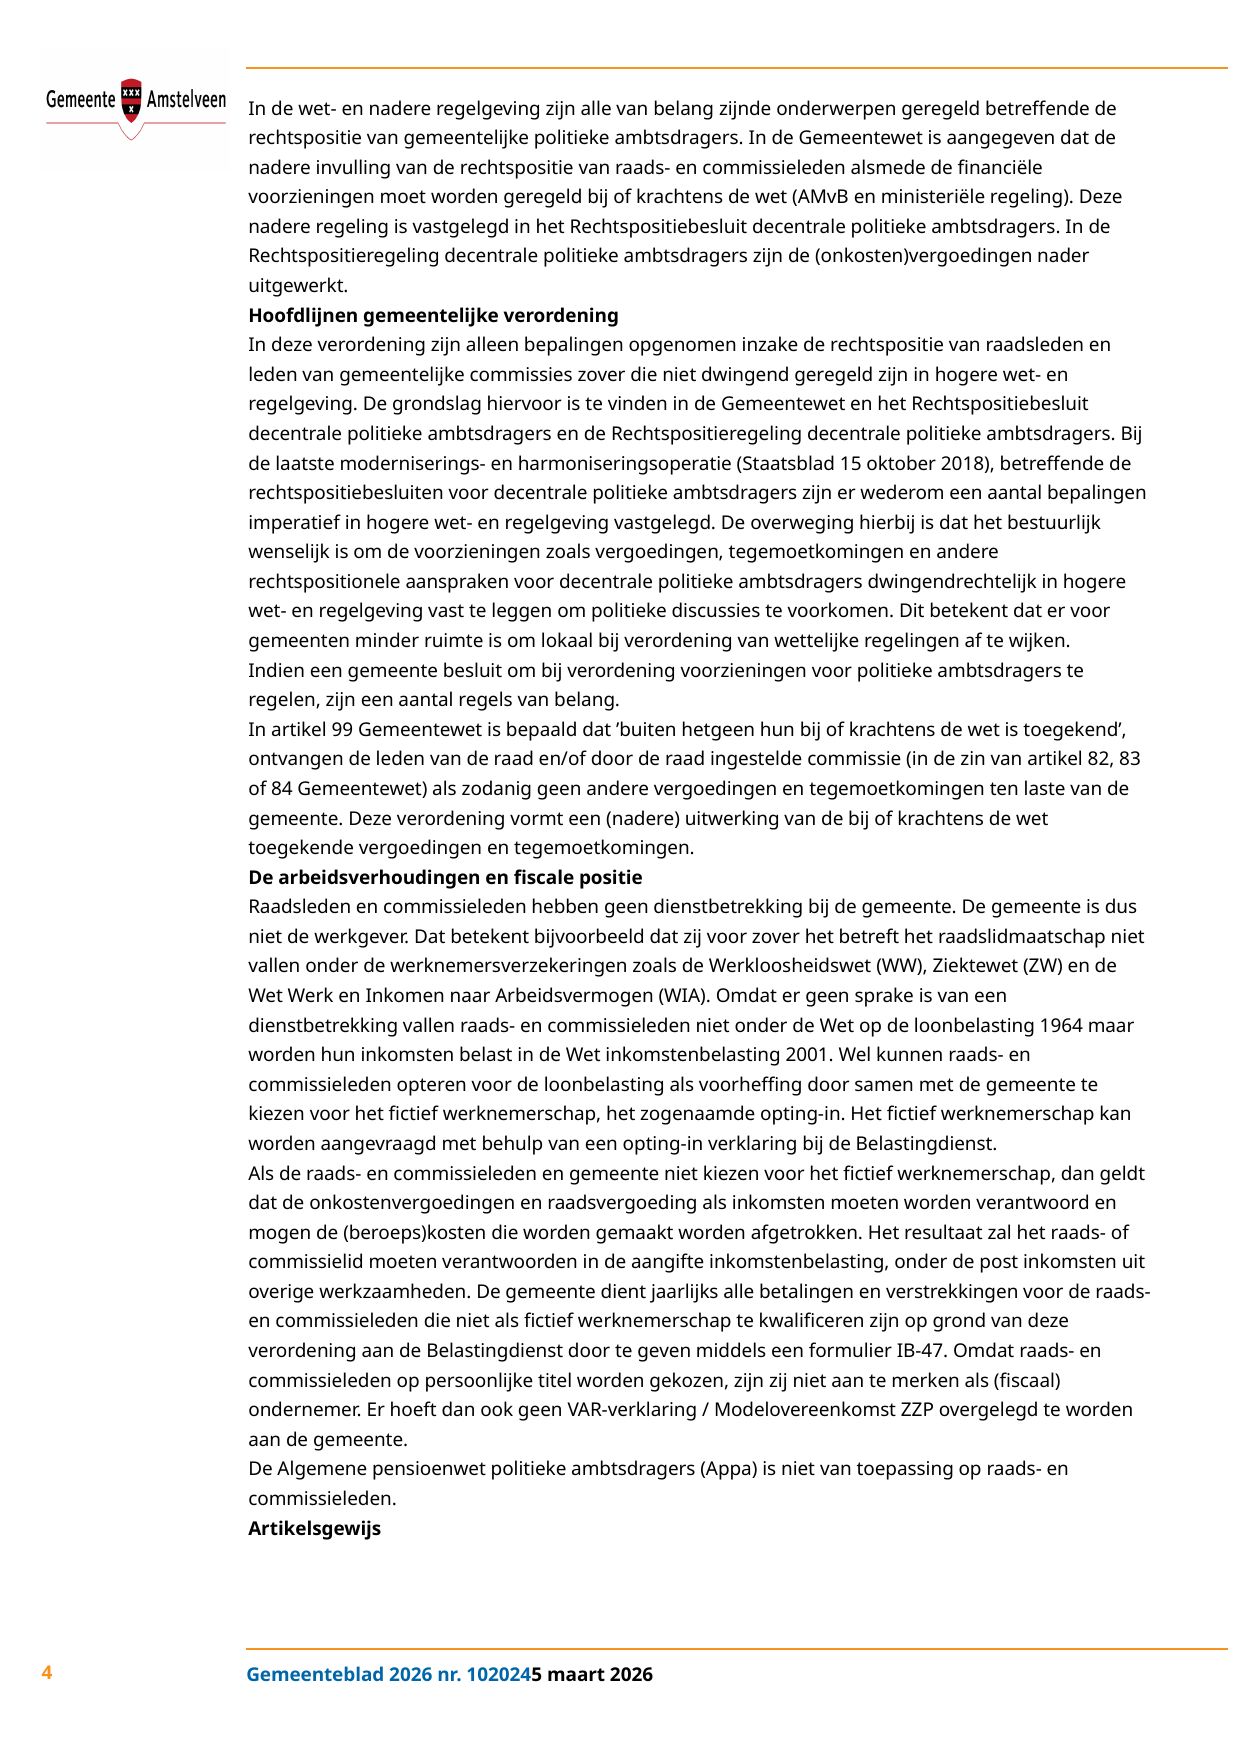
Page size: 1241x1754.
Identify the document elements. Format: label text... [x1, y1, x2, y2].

text Artikelsgewijs [248, 1515, 1152, 1541]
text Raadsleden en commissieleden hebben geen dienstbetrekking bij de gemeente. De gemeente is dus niet de werkgever. Dat betekent bijvoorbeeld dat zij voor zover het betreft het raadslidmaatschap niet vallen onder de werknemersverzekeringen zoals de Werkloosheidswet (WW), Ziektewet (ZW) en de Wet Werk en Inkomen naar Arbeidsvermogen (WIA). Omdat er geen sprake is van een dienstbetrekking vallen raads- en commissieleden niet onder de Wet op de loonbelasting 1964 maar worden hun inkomsten belast in de Wet inkomstenbelasting 2001. Wel kunnen raads- en commissieleden opteren voor de loonbelasting als voorheffing door samen met de gemeente te kiezen voor het fictief werknemerschap, het zogenaamde opting-in. Het fictief werknemerschap kan worden aangevraagd met behulp van een opting-in verklaring bij de Belastingdienst. [248, 893, 1152, 1156]
text Hoofdlijnen gemeentelijke verordening [248, 302, 1152, 328]
text In deze verordening zijn alleen bepalingen opgenomen inzake de rechtspositie van raadsleden en leden van gemeentelijke commissies zover die niet dwingend geregeld zijn in hogere wet- en regelgeving. De grondslag hiervoor is te vinden in de Gemeentewet en het Rechtspositiebesluit decentrale politieke ambtsdragers en de Rechtspositieregeling decentrale politieke ambtsdragers. Bij de laatste moderniserings- en harmoniseringsoperatie (Staatsblad 15 oktober 2018), betreffende de rechtspositiebesluiten voor decentrale politieke ambtsdragers zijn er wederom een aantal bepalingen imperatief in hogere wet- en regelgeving vastgelegd. De overweging hierbij is dat het bestuurlijk wenselijk is om de voorzieningen zoals vergoedingen, tegemoetkomingen en andere rechtspositionele aanspraken voor decentrale politieke ambtsdragers dwingendrechtelijk in hogere wet- en regelgeving vast te leggen om politieke discussies te voorkomen. Dit betekent dat er voor gemeenten minder ruimte is om lokaal bij verordening van wettelijke regelingen af te wijken. [248, 331, 1152, 653]
text In de wet- en nadere regelgeving zijn alle van belang zijnde onderwerpen geregeld betreffende de rechtspositie van gemeentelijke politieke ambtsdragers. In de Gemeentewet is aangegeven dat de nadere invulling van de rechtspositie van raads- en commissieleden alsmede de financiële voorzieningen moet worden geregeld bij of krachtens de wet (AMvB en ministeriële regeling). Deze nadere regeling is vastgelegd in het Rechtspositiebesluit decentrale politieke ambtsdragers. In de Rechtspositieregeling decentrale politieke ambtsdragers zijn de (onkosten)vergoedingen nader uitgewerkt. [248, 95, 1152, 298]
text De Algemene pensioenwet politieke ambtsdragers (Appa) is niet van toepassing op raads- en commissieleden. [248, 1456, 1152, 1511]
text Indien een gemeente besluit om bij verordening voorzieningen voor politieke ambtsdragers te regelen, zijn een aantal regels van belang. [248, 657, 1152, 712]
picture [41, 47, 231, 172]
text De arbeidsverhoudingen en fiscale positie [248, 864, 1152, 890]
text Als de raads- en commissieleden en gemeente niet kiezen voor het fictief werknemerschap, dan geldt dat de onkostenvergoedingen en raadsvergoeding als inkomsten moeten worden verantwoord en mogen de (beroeps)kosten die worden gemaakt worden afgetrokken. Het resultaat zal het raads- of commissielid moeten verantwoorden in de aangifte inkomstenbelasting, onder de post inkomsten uit overige werkzaamheden. De gemeente dient jaarlijks alle betalingen en verstrekkingen voor de raads- en commissieleden die niet als fictief werknemerschap te kwalificeren zijn op grond van deze verordening aan de Belastingdienst door te geven middels een formulier IB-47. Omdat raads- en commissieleden op persoonlijke titel worden gekozen, zijn zij niet aan te merken als (fiscaal) ondernemer. Er hoeft dan ook geen VAR-verklaring / Modelovereenkomst ZZP overgelegd te worden aan de gemeente. [248, 1160, 1152, 1452]
text In artikel 99 Gemeentewet is bepaald dat ’buiten hetgeen hun bij of krachtens de wet is toegekend’, ontvangen de leden van de raad en/of door de raad ingestelde commissie (in de zin van artikel 82, 83 of 84 Gemeentewet) als zodanig geen andere vergoedingen en tegemoetkomingen ten laste van de gemeente. Deze verordening vormt een (nadere) uitwerking van de bij of krachtens de wet toegekende vergoedingen en tegemoetkomingen. [248, 716, 1152, 860]
